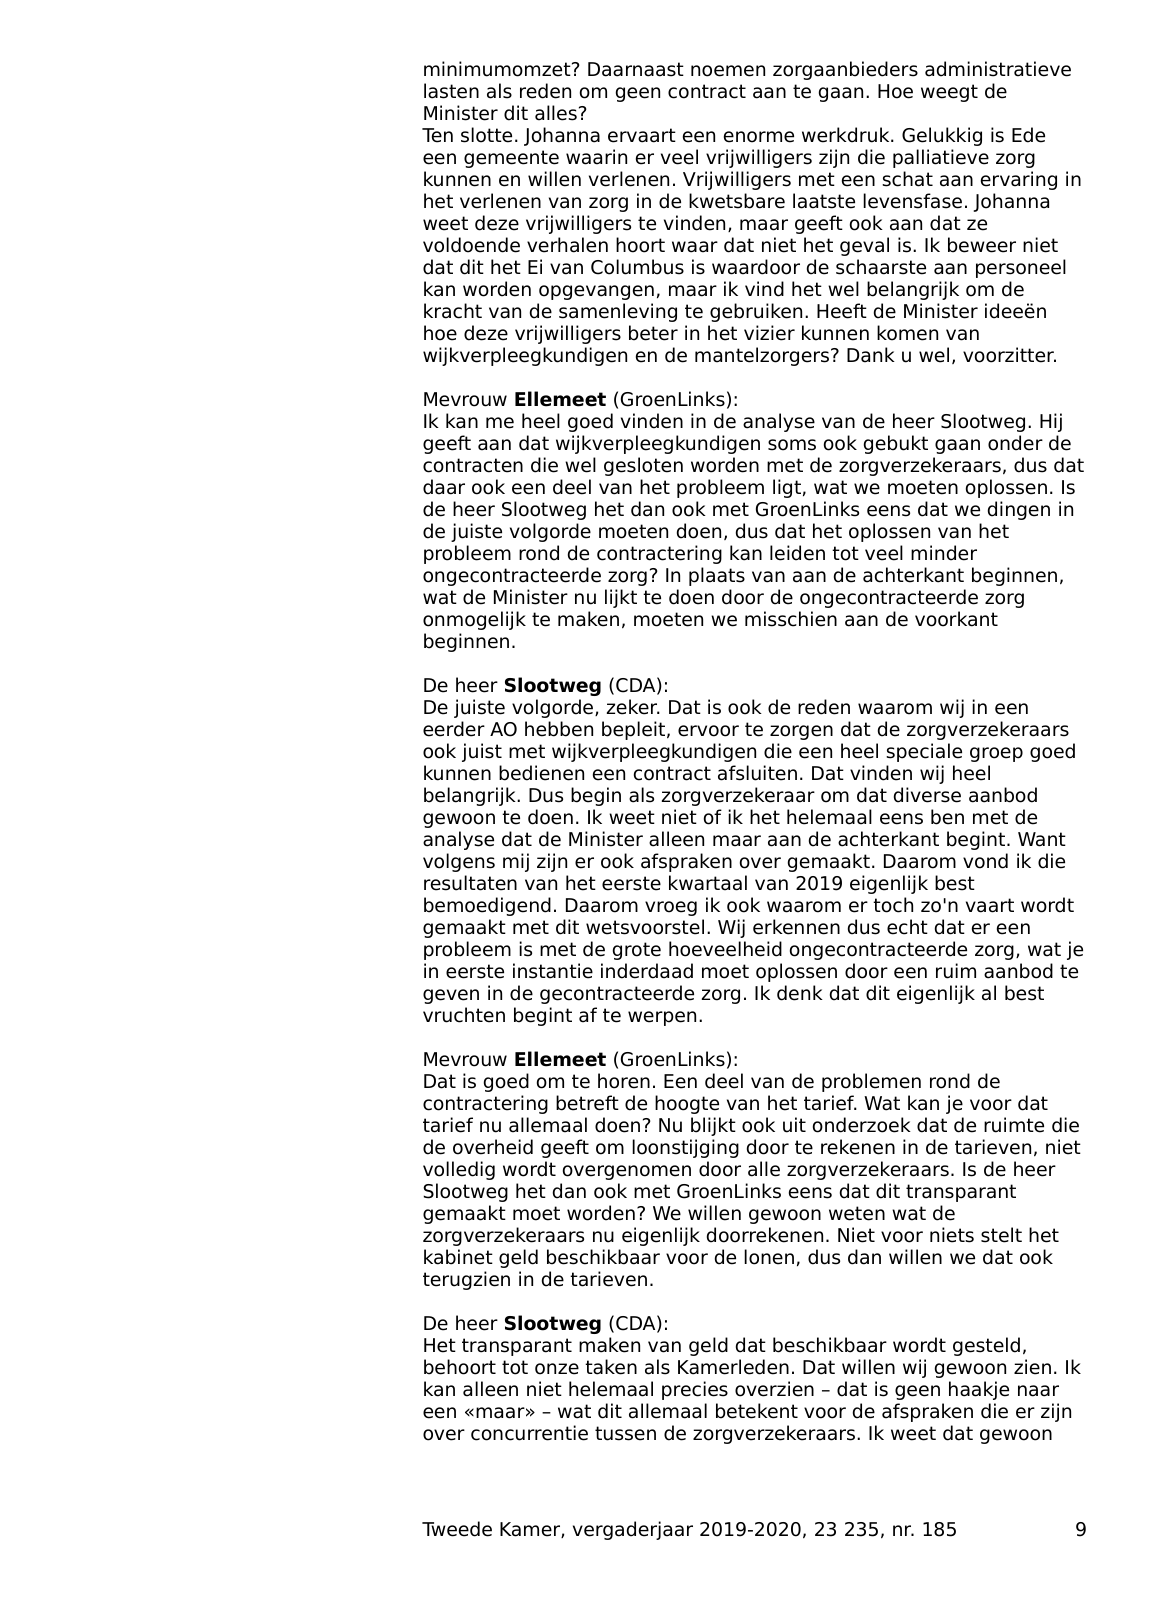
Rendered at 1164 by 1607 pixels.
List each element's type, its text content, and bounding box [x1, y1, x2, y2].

text De heer Slootweg (CDA): [422, 675, 1087, 697]
text Mevrouw Ellemeet (GroenLinks): [422, 1049, 1087, 1071]
text De juiste volgorde, zeker. Dat is ook de reden waarom wij in een eerder AO hebben bepleit, ervoor te zorgen dat de zorgverzekeraars ook juist met wijkverpleegkundigen die een heel speciale groep goed kunnen bedienen een contract afsluiten. Dat vinden wij heel belangrijk. Dus begin als zorgverzekeraar om dat diverse aanbod gewoon te doen. Ik weet niet of ik het helemaal eens ben met de analyse dat de Minister alleen maar aan de achterkant begint. Want volgens mij zijn er ook afspraken over gemaakt. Daarom vond ik die resultaten van het eerste kwartaal van 2019 eigenlijk best bemoedigend. Daarom vroeg ik ook waarom er toch zo'n vaart wordt gemaakt met dit wetsvoorstel. Wij erkennen dus echt dat er een probleem is met de grote hoeveelheid ongecontracteerde zorg, wat je in eerste instantie inderdaad moet oplossen door een ruim aanbod te geven in de gecontracteerde zorg. Ik denk dat dit eigenlijk al best vruchten begint af te werpen. [422, 697, 1087, 1027]
text Het transparant maken van geld dat beschikbaar wordt gesteld, behoort tot onze taken als Kamerleden. Dat willen wij gewoon zien. Ik kan alleen niet helemaal precies overzien – dat is geen haakje naar een «maar» – wat dit allemaal betekent voor de afspraken die er zijn over concurrentie tussen de zorgverzekeraars. Ik weet dat gewoon [422, 1335, 1087, 1444]
text Ik kan me heel goed vinden in de analyse van de heer Slootweg. Hij geeft aan dat wijkverpleegkundigen soms ook gebukt gaan onder de contracten die wel gesloten worden met de zorgverzekeraars, dus dat daar ook een deel van het probleem ligt, wat we moeten oplossen. Is de heer Slootweg het dan ook met GroenLinks eens dat we dingen in de juiste volgorde moeten doen, dus dat het oplossen van het probleem rond de contractering kan leiden tot veel minder ongecontracteerde zorg? In plaats van aan de achterkant beginnen, wat de Minister nu lijkt te doen door de ongecontracteerde zorg onmogelijk te maken, moeten we misschien aan de voorkant beginnen. [422, 411, 1087, 653]
text Ten slotte. Johanna ervaart een enorme werkdruk. Gelukkig is Ede een gemeente waarin er veel vrijwilligers zijn die palliatieve zorg kunnen en willen verlenen. Vrijwilligers met een schat aan ervaring in het verlenen van zorg in de kwetsbare laatste levensfase. Johanna weet deze vrijwilligers te vinden, maar geeft ook aan dat ze voldoende verhalen hoort waar dat niet het geval is. Ik beweer niet dat dit het Ei van Columbus is waardoor de schaarste aan personeel kan worden opgevangen, maar ik vind het wel belangrijk om de kracht van de samenleving te gebruiken. Heeft de Minister ideeën hoe deze vrijwilligers beter in het vizier kunnen komen van wijkverpleegkundigen en de mantelzorgers? Dank u wel, voorzitter. [422, 125, 1087, 367]
text Mevrouw Ellemeet (GroenLinks): [422, 389, 1087, 411]
text minimumomzet? Daarnaast noemen zorgaanbieders administratieve lasten als reden om geen contract aan te gaan. Hoe weegt de Minister dit alles? [422, 59, 1087, 125]
text De heer Slootweg (CDA): [422, 1313, 1087, 1335]
text Dat is goed om te horen. Een deel van de problemen rond de contractering betreft de hoogte van het tarief. Wat kan je voor dat tarief nu allemaal doen? Nu blijkt ook uit onderzoek dat de ruimte die de overheid geeft om loonstijging door te rekenen in de tarieven, niet volledig wordt overgenomen door alle zorgverzekeraars. Is de heer Slootweg het dan ook met GroenLinks eens dat dit transparant gemaakt moet worden? We willen gewoon weten wat de zorgverzekeraars nu eigenlijk doorrekenen. Niet voor niets stelt het kabinet geld beschikbaar voor de lonen, dus dan willen we dat ook terugzien in de tarieven. [422, 1071, 1087, 1291]
